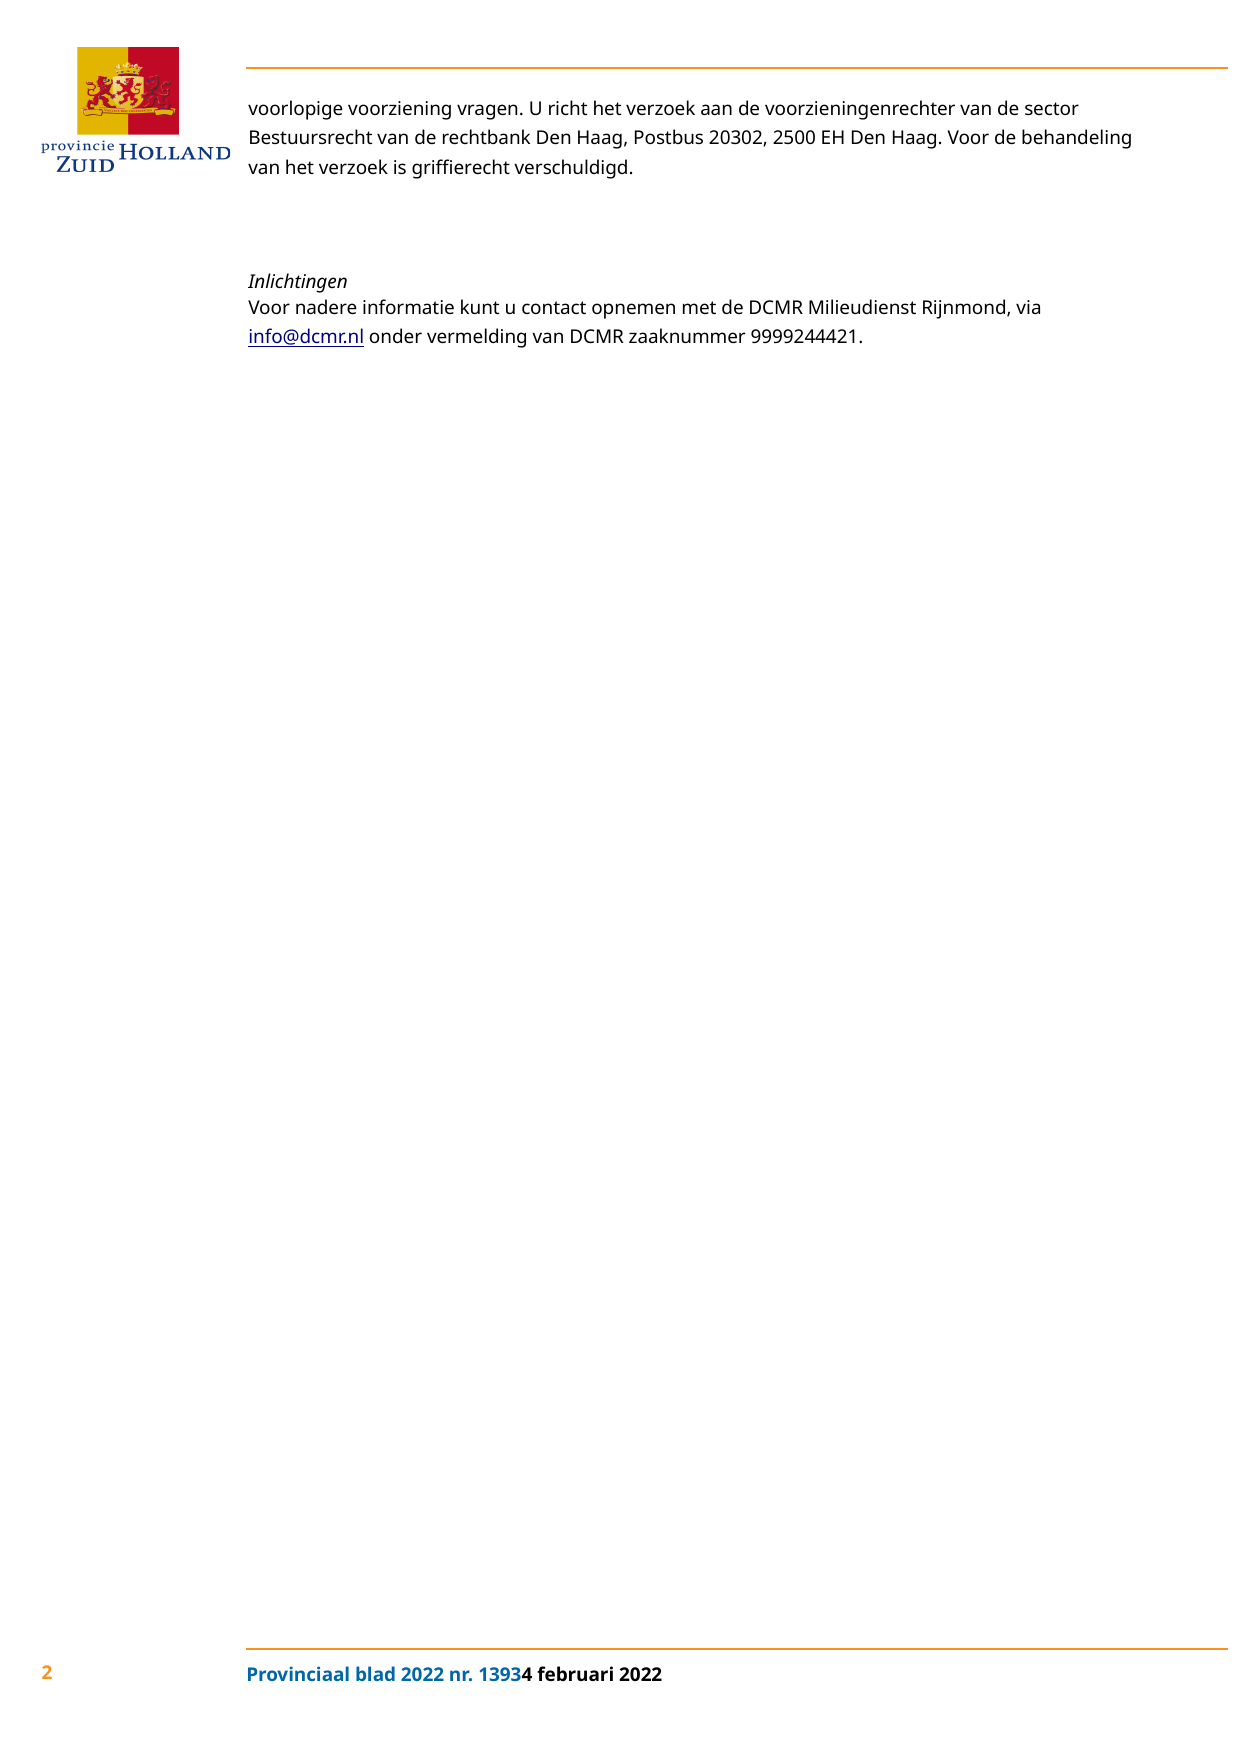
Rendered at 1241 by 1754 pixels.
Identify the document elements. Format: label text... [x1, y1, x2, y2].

text Inlichtingen [248, 268, 1152, 294]
text voorlopige voorziening vragen. U richt het verzoek aan de voorzieningenrechter van de sector Bestuursrecht van de rechtbank Den Haag, Postbus 20302, 2500 EH Den Haag. Voor de behandeling van het verzoek is griffierecht verschuldigd. [248, 95, 1152, 180]
picture [41, 47, 231, 172]
text Voor nadere informatie kunt u contact opnemen met de DCMR Milieudienst Rijnmond, via info@dcmr.nl onder vermelding van DCMR zaaknummer 9999244421. [248, 294, 1152, 349]
